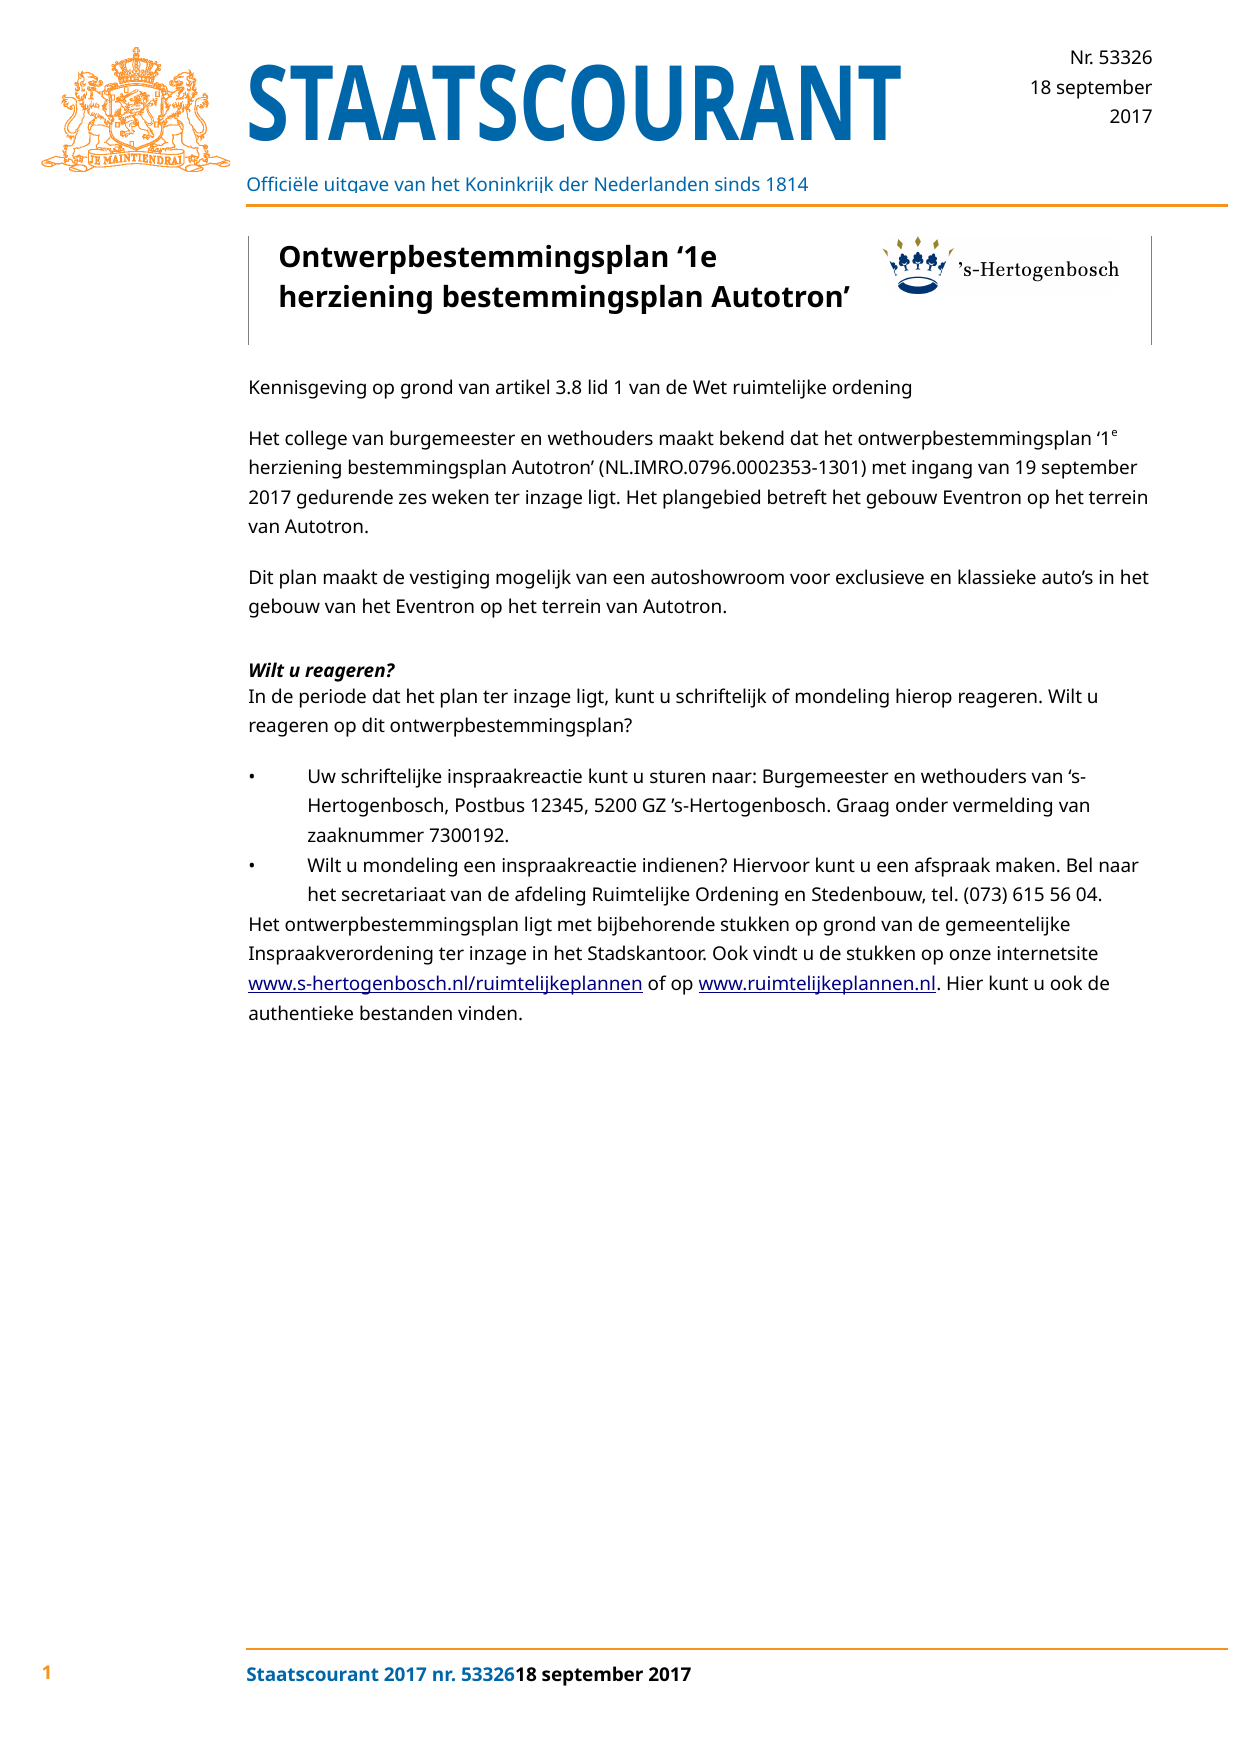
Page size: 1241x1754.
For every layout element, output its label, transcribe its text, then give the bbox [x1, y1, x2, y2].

text Dit plan maakt de vestiging mogelijk van een autoshowroom voor exclusieve en klassieke auto’s in het gebouw van het Eventron op het terrein van Autotron. [248, 564, 1152, 619]
table_header [850, 236, 882, 293]
table_header [850, 294, 1151, 345]
table_header Ontwerpbestemmingsplan ‘1e herziening bestemmingsplan Autotron’ [249, 236, 850, 345]
text Het college van burgemeester en wethouders maakt bekend dat het ontwerpbestemmingsplan ‘1e herziening bestemmingsplan Autotron’ (NL.IMRO.0796.0002353-1301) met ingang van 19 september 2017 gedurende zes weken ter inzage ligt. Het plangebied betreft het gebouw Eventron op het terrein van Autotron. [248, 425, 1152, 539]
text Het ontwerpbestemmingsplan ligt met bijbehorende stukken op grond van de gemeentelijke Inspraakverordening ter inzage in het Stadskantoor. Ook vindt u de stukken op onze internetsite www.s-hertogenbosch.nl/ruimtelijkeplannen of op www.ruimtelijkeplannen.nl. Hier kunt u ook de authentieke bestanden vinden. [248, 911, 1152, 1026]
table_header [1119, 236, 1151, 293]
list Uw schriftelijke inspraakreactie kunt u sturen naar: Burgemeester en wethouders van ‘s-Hertogenbosch, Postbus 12345, 5200 GZ ’s-Hertogenbosch. Graag onder vermelding van zaaknummer 7300192. [248, 763, 1152, 848]
text Wilt u reageren? [248, 657, 1152, 683]
list Wilt u mondeling een inspraakreactie indienen? Hiervoor kunt u een afspraak maken. Bel naar het secretariaat van de afdeling Ruimtelijke Ordening en Stedenbouw, tel. (073) 615 56 04. [248, 852, 1152, 907]
picture [882, 236, 1119, 294]
text In de periode dat het plan ter inzage ligt, kunt u schriftelijk of mondeling hierop reageren. Wilt u reageren op dit ontwerpbestemmingsplan? [248, 683, 1152, 738]
picture [41, 47, 231, 172]
text Kennisgeving op grond van artikel 3.8 lid 1 van de Wet ruimtelijke ordening [248, 374, 1152, 400]
